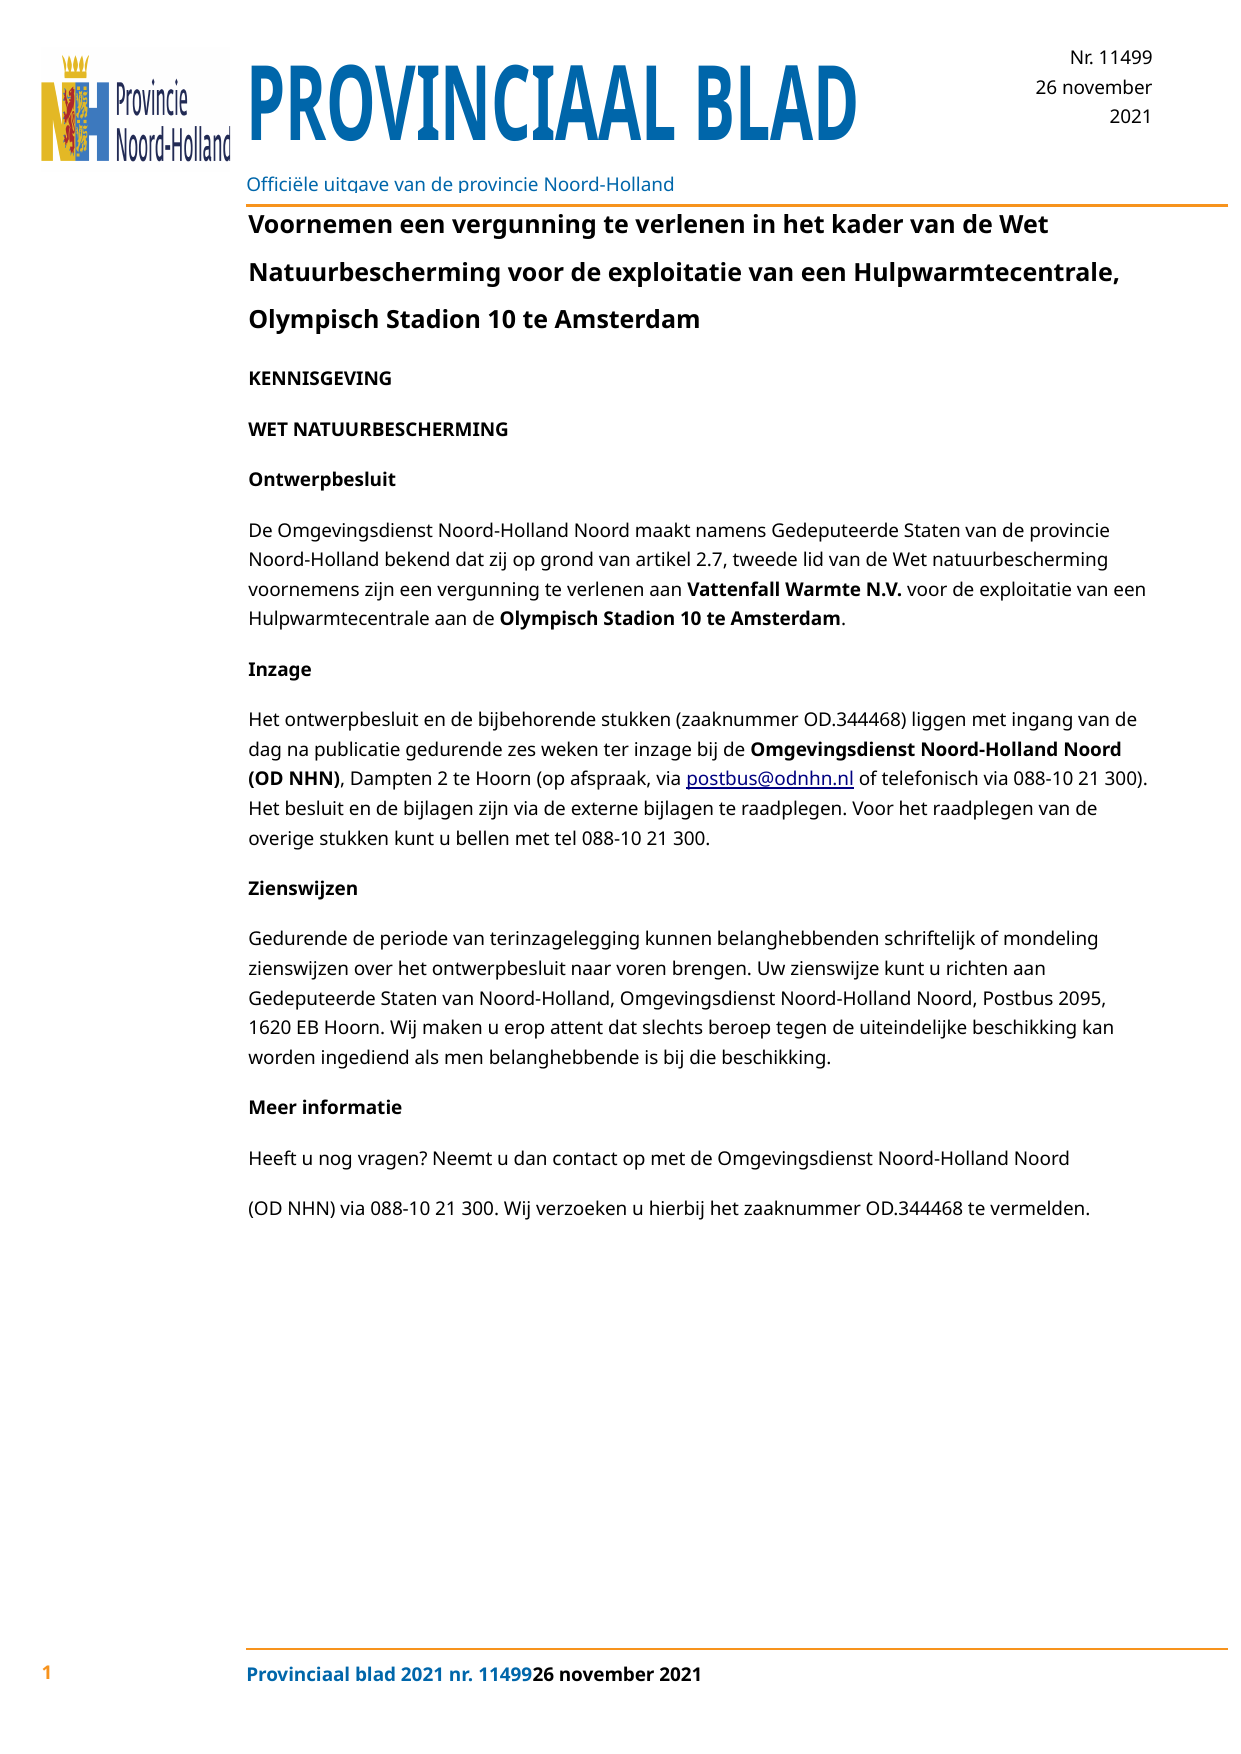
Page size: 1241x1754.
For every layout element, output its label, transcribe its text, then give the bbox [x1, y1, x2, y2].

text Het ontwerpbesluit en de bijbehorende stukken (zaaknummer OD.344468) liggen met ingang van de dag na publicatie gedurende zes weken ter inzage bij de Omgevingsdienst Noord-Holland Noord (OD NHN), Dampten 2 te Hoorn (op afspraak, via postbus@odnhn.nl of telefonisch via 088-10 21 300). Het besluit en de bijlagen zijn via de externe bijlagen te raadplegen. Voor het raadplegen van de overige stukken kunt u bellen met tel 088-10 21 300. [248, 706, 1152, 850]
text Inzage [248, 656, 1152, 682]
text (OD NHN) via 088-10 21 300. Wij verzoeken u hierbij het zaaknummer OD.344468 te vermelden. [248, 1195, 1152, 1221]
text Meer informatie [248, 1094, 1152, 1120]
text Gedurende de periode van terinzagelegging kunnen belanghebbenden schriftelijk of mondeling zienswijzen over het ontwerpbesluit naar voren brengen. Uw zienswijze kunt u richten aan Gedeputeerde Staten van Noord-Holland, Omgevingsdienst Noord-Holland Noord, Postbus 2095, 1620 EB Hoorn. Wij maken u erop attent dat slechts beroep tegen de uiteindelijke beschikking kan worden ingediend als men belanghebbende is bij die beschikking. [248, 926, 1152, 1069]
text Zienswijzen [248, 875, 1152, 901]
text WET NATUURBESCHERMING [248, 416, 1152, 442]
text Heeft u nog vragen? Neemt u dan contact op met de Omgevingsdienst Noord-Holland Noord [248, 1145, 1152, 1170]
picture [41, 47, 231, 172]
text Ontwerpbesluit [248, 466, 1152, 492]
text De Omgevingsdienst Noord-Holland Noord maakt namens Gedeputeerde Staten van de provincie Noord-Holland bekend dat zij op grond van artikel 2.7, tweede lid van de Wet natuurbescherming voornemens zijn een vergunning te verlenen aan Vattenfall Warmte N.V. voor de exploitatie van een Hulpwarmtecentrale aan de Olympisch Stadion 10 te Amsterdam. [248, 517, 1152, 631]
text Voornemen een vergunning te verlenen in het kader van de Wet Natuurbescherming voor de exploitatie van een Hulpwarmtecentrale, Olympisch Stadion 10 te Amsterdam [248, 207, 1152, 336]
text KENNISGEVING [248, 366, 1152, 391]
